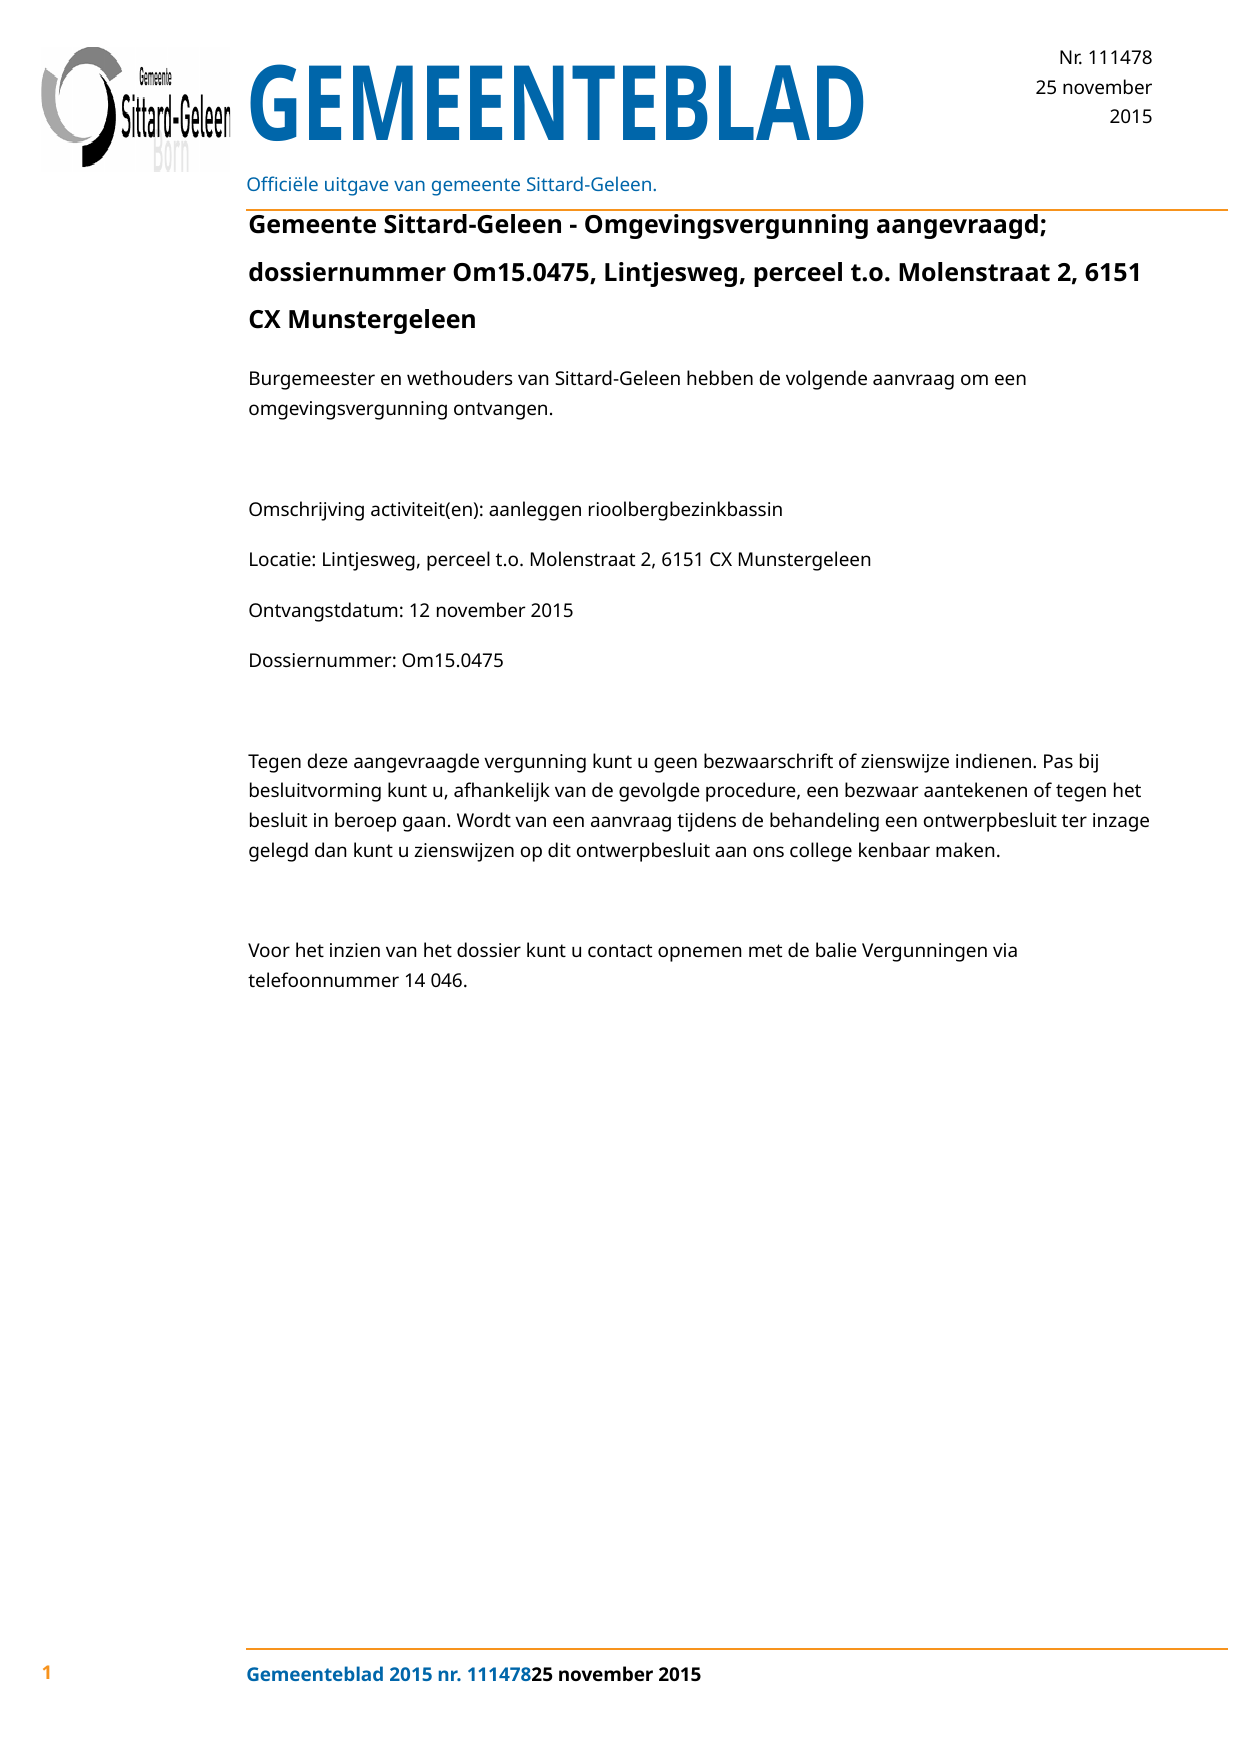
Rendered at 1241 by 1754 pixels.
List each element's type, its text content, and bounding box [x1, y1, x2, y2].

text Burgemeester en wethouders van Sittard-Geleen hebben de volgende aanvraag om een omgevingsvergunning ontvangen. [248, 366, 1152, 421]
text Locatie: Lintjesweg, perceel t.o. Molenstraat 2, 6151 CX Munstergeleen [248, 546, 1152, 572]
text Tegen deze aangevraagde vergunning kunt u geen bezwaarschrift of zienswijze indienen. Pas bij besluitvorming kunt u, afhankelijk van de gevolgde procedure, een bezwaar aantekenen of tegen het besluit in beroep gaan. Wordt van een aanvraag tijdens de behandeling een ontwerpbesluit ter inzage gelegd dan kunt u zienswijzen op dit ontwerpbesluit aan ons college kenbaar maken. [248, 748, 1152, 862]
text Omschrijving activiteit(en): aanleggen rioolbergbezinkbassin [248, 496, 1152, 522]
picture [41, 47, 231, 172]
text Ontvangstdatum: 12 november 2015 [248, 597, 1152, 622]
text Gemeente Sittard-Geleen - Omgevingsvergunning aangevraagd; dossiernummer Om15.0475, Lintjesweg, perceel t.o. Molenstraat 2, 6151 CX Munstergeleen [248, 211, 1152, 336]
text Voor het inzien van het dossier kunt u contact opnemen met de balie Vergunningen via telefoonnummer 14 046. [248, 938, 1152, 993]
text Dossiernummer: Om15.0475 [248, 647, 1152, 673]
